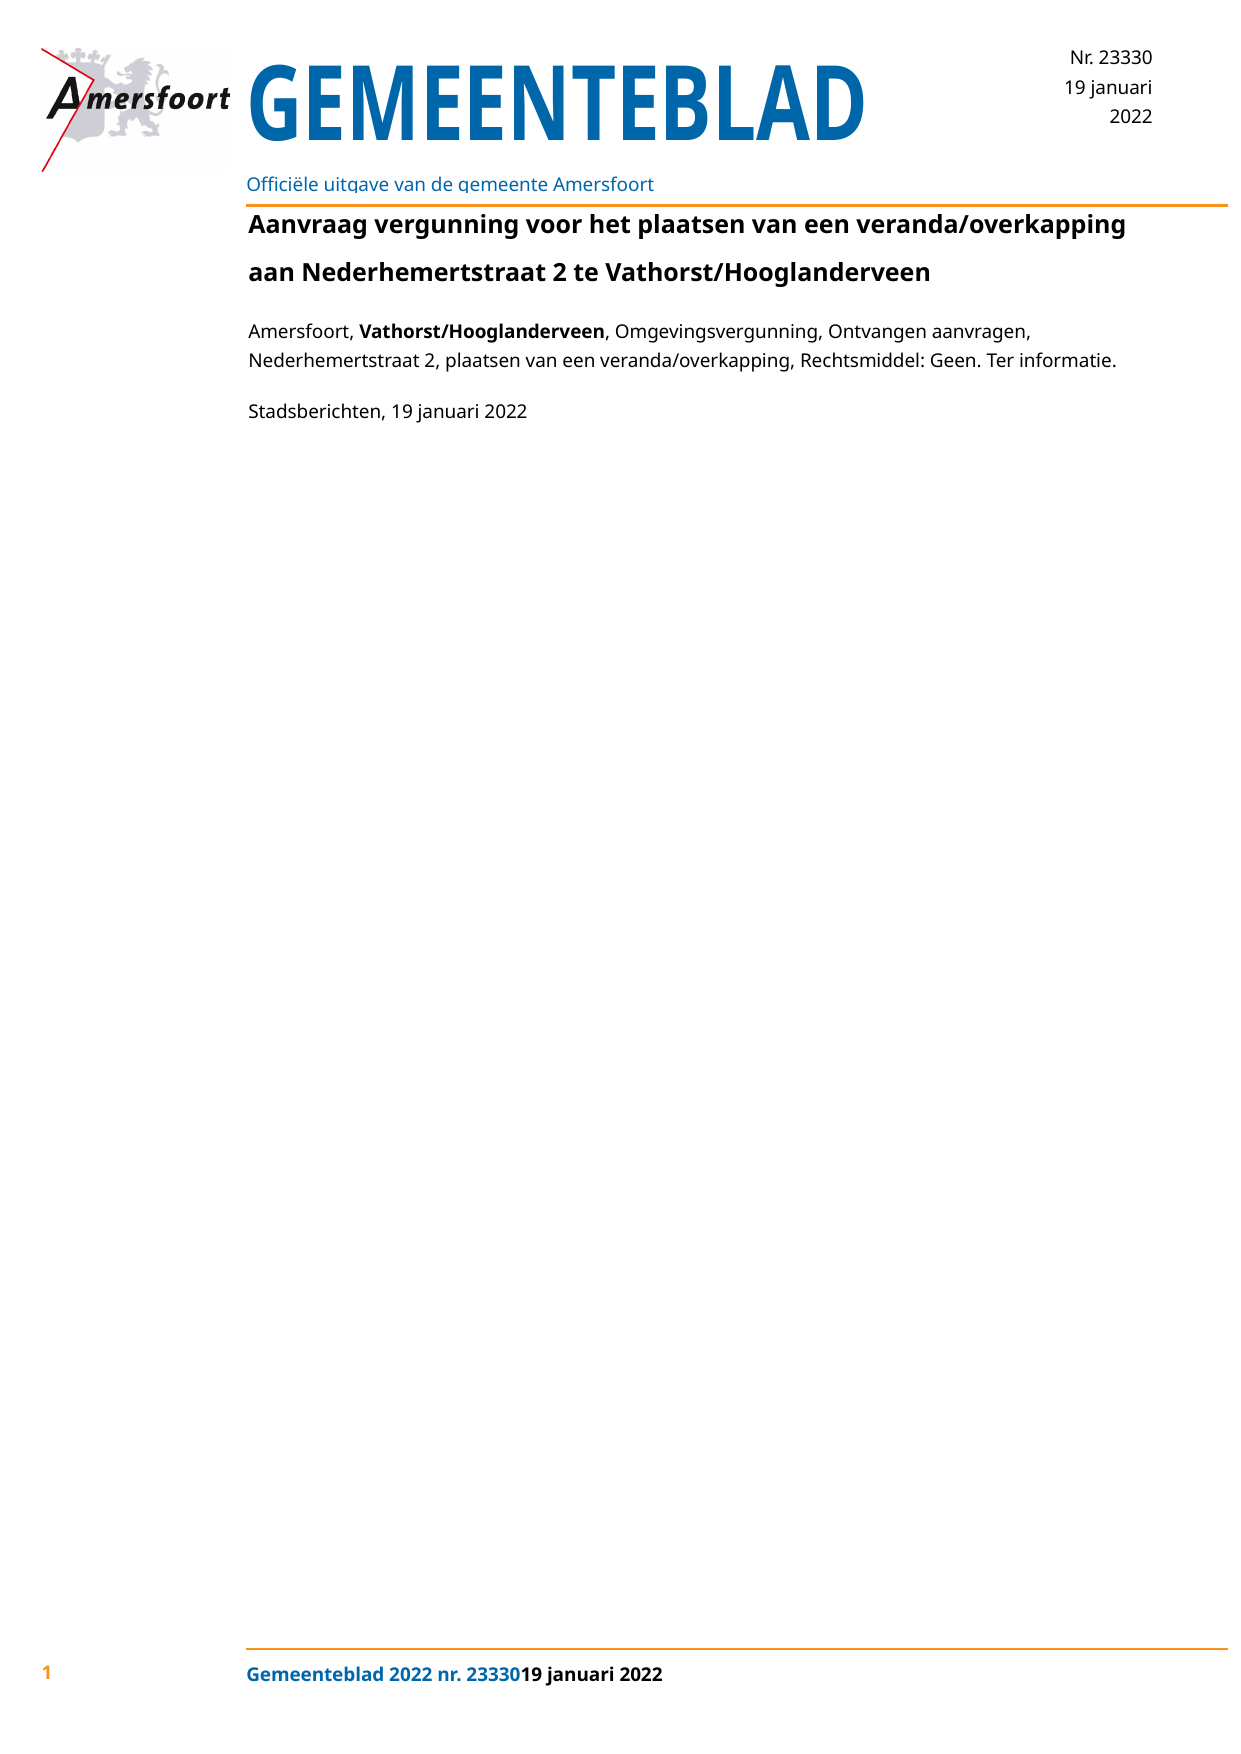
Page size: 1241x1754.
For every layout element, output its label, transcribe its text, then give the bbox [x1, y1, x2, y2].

text Stadsberichten, 19 januari 2022 [248, 398, 1152, 424]
text Amersfoort, Vathorst/Hooglanderveen, Omgevingsvergunning, Ontvangen aanvragen, Nederhemertstraat 2, plaatsen van een veranda/overkapping, Rechtsmiddel: Geen. Ter informatie. [248, 318, 1152, 373]
text Aanvraag vergunning voor het plaatsen van een veranda/overkapping aan Nederhemertstraat 2 te Vathorst/Hooglanderveen [248, 207, 1152, 288]
picture [41, 47, 231, 172]
